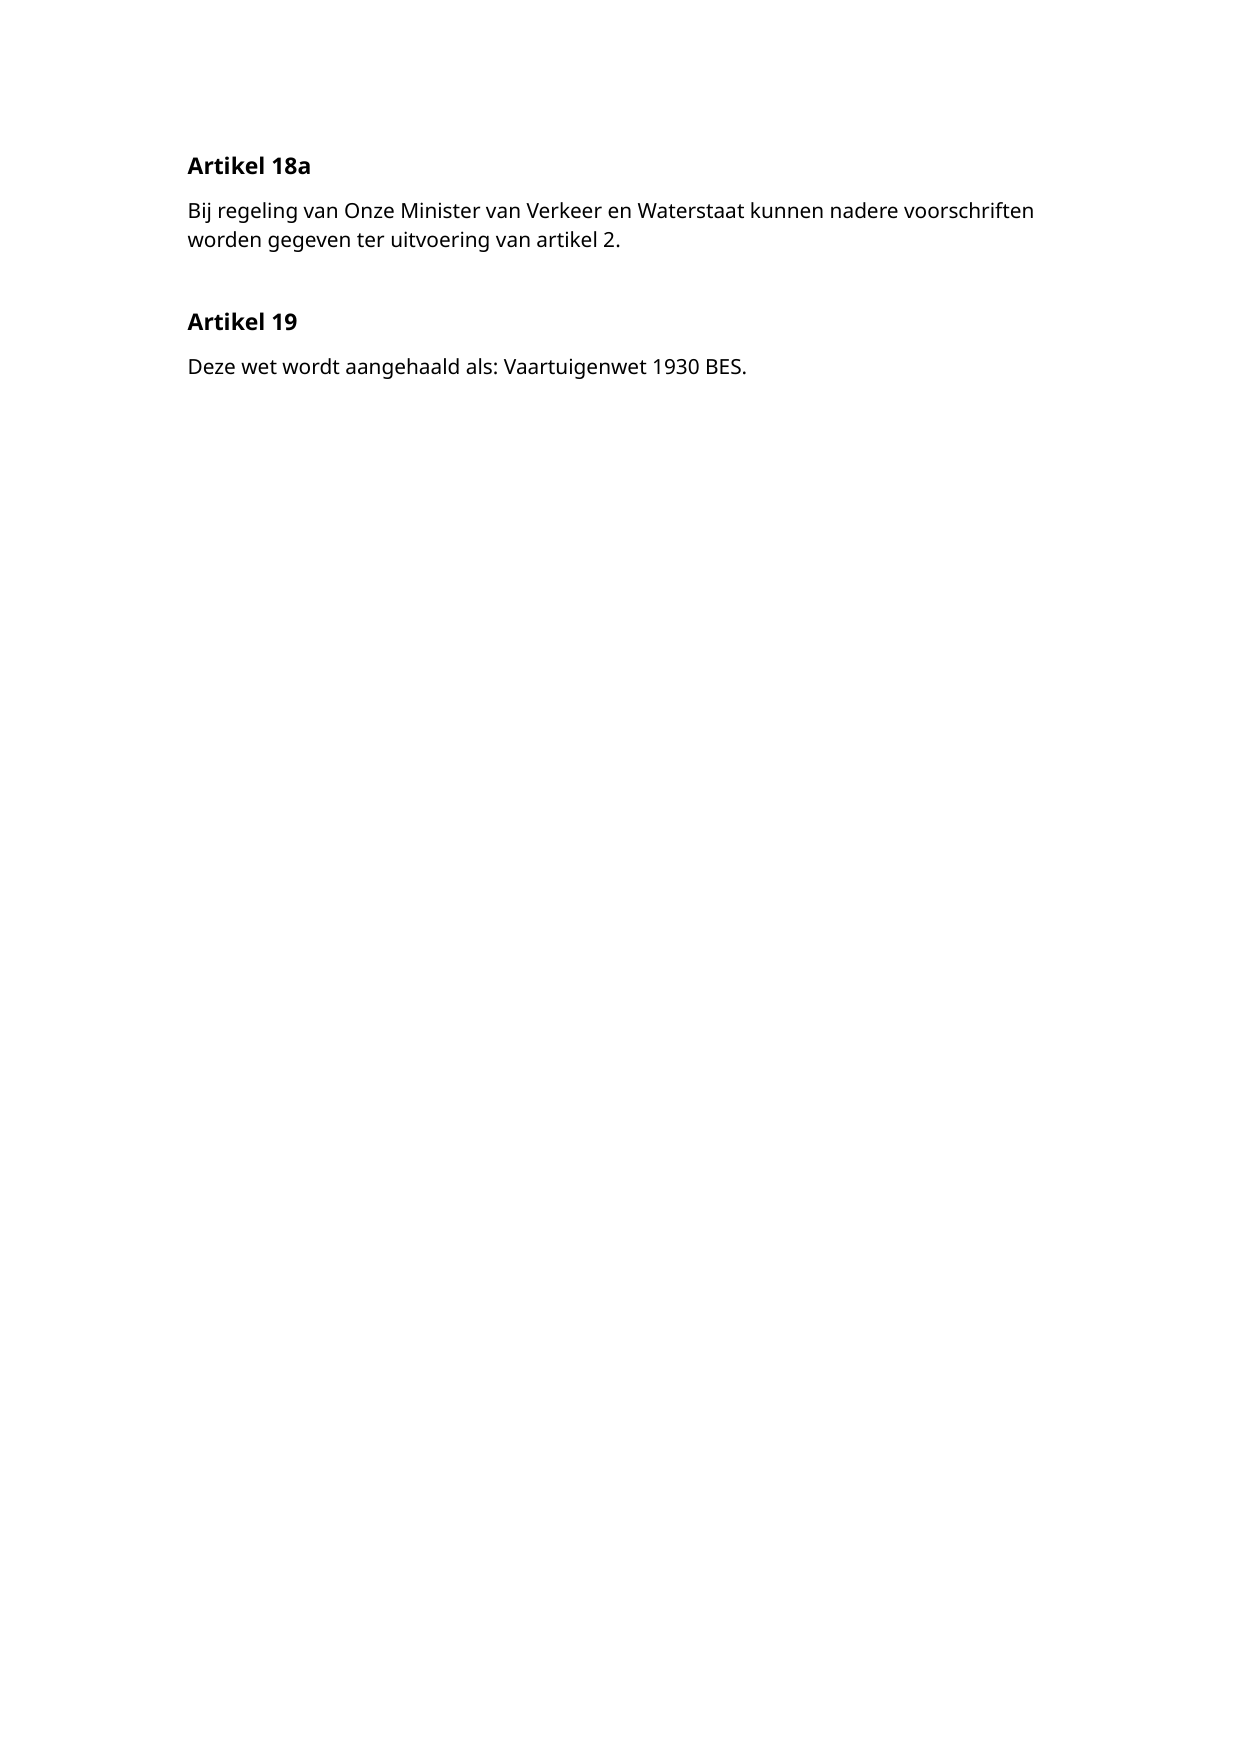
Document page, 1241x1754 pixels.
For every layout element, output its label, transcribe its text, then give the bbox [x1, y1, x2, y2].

subtitle Artikel 19 [187, 306, 1053, 337]
subtitle Artikel 18a [187, 150, 1053, 181]
text Bij regeling van Onze Minister van Verkeer en Waterstaat kunnen nadere voorschriften worden gegeven ter uitvoering van artikel 2. [187, 196, 1053, 253]
text Deze wet wordt aangehaald als: Vaartuigenwet 1930 BES. [187, 352, 1053, 380]
